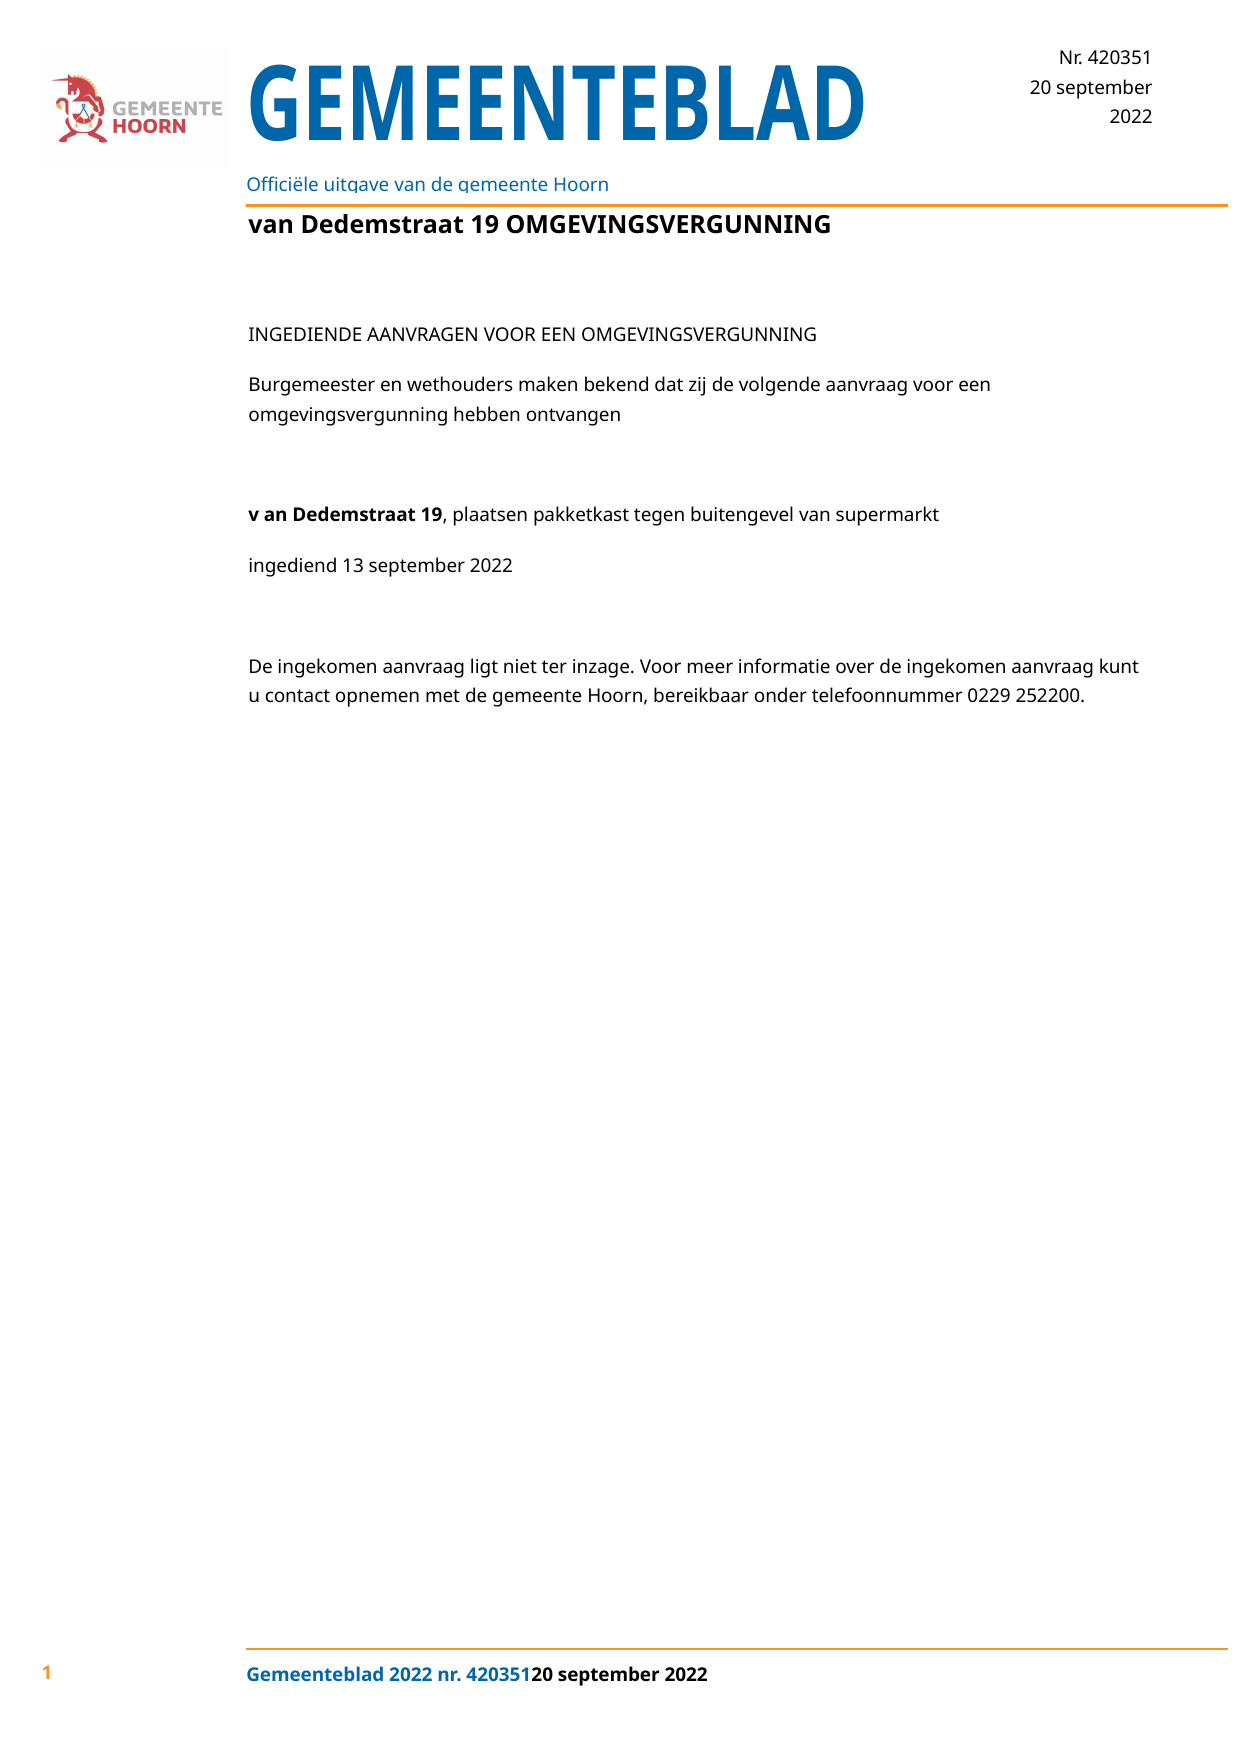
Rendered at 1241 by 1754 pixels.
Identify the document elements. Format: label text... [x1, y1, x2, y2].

text Burgemeester en wethouders maken bekend dat zij de volgende aanvraag voor een omgevingsvergunning hebben ontvangen [248, 371, 1152, 426]
text van Dedemstraat 19 OMGEVINGSVERGUNNING [248, 207, 1152, 241]
text De ingekomen aanvraag ligt niet ter inzage. Voor meer informatie over de ingekomen aanvraag kunt u contact opnemen met de gemeente Hoorn, bereikbaar onder telefoonnummer 0229 252200. [248, 653, 1152, 708]
text ingediend 13 september 2022 [248, 552, 1152, 578]
text v an Dedemstraat 19, plaatsen pakketkast tegen buitengevel van supermarkt [248, 502, 1152, 527]
picture [41, 47, 231, 172]
text INGEDIENDE AANVRAGEN VOOR EEN OMGEVINGSVERGUNNING [248, 321, 1152, 346]
